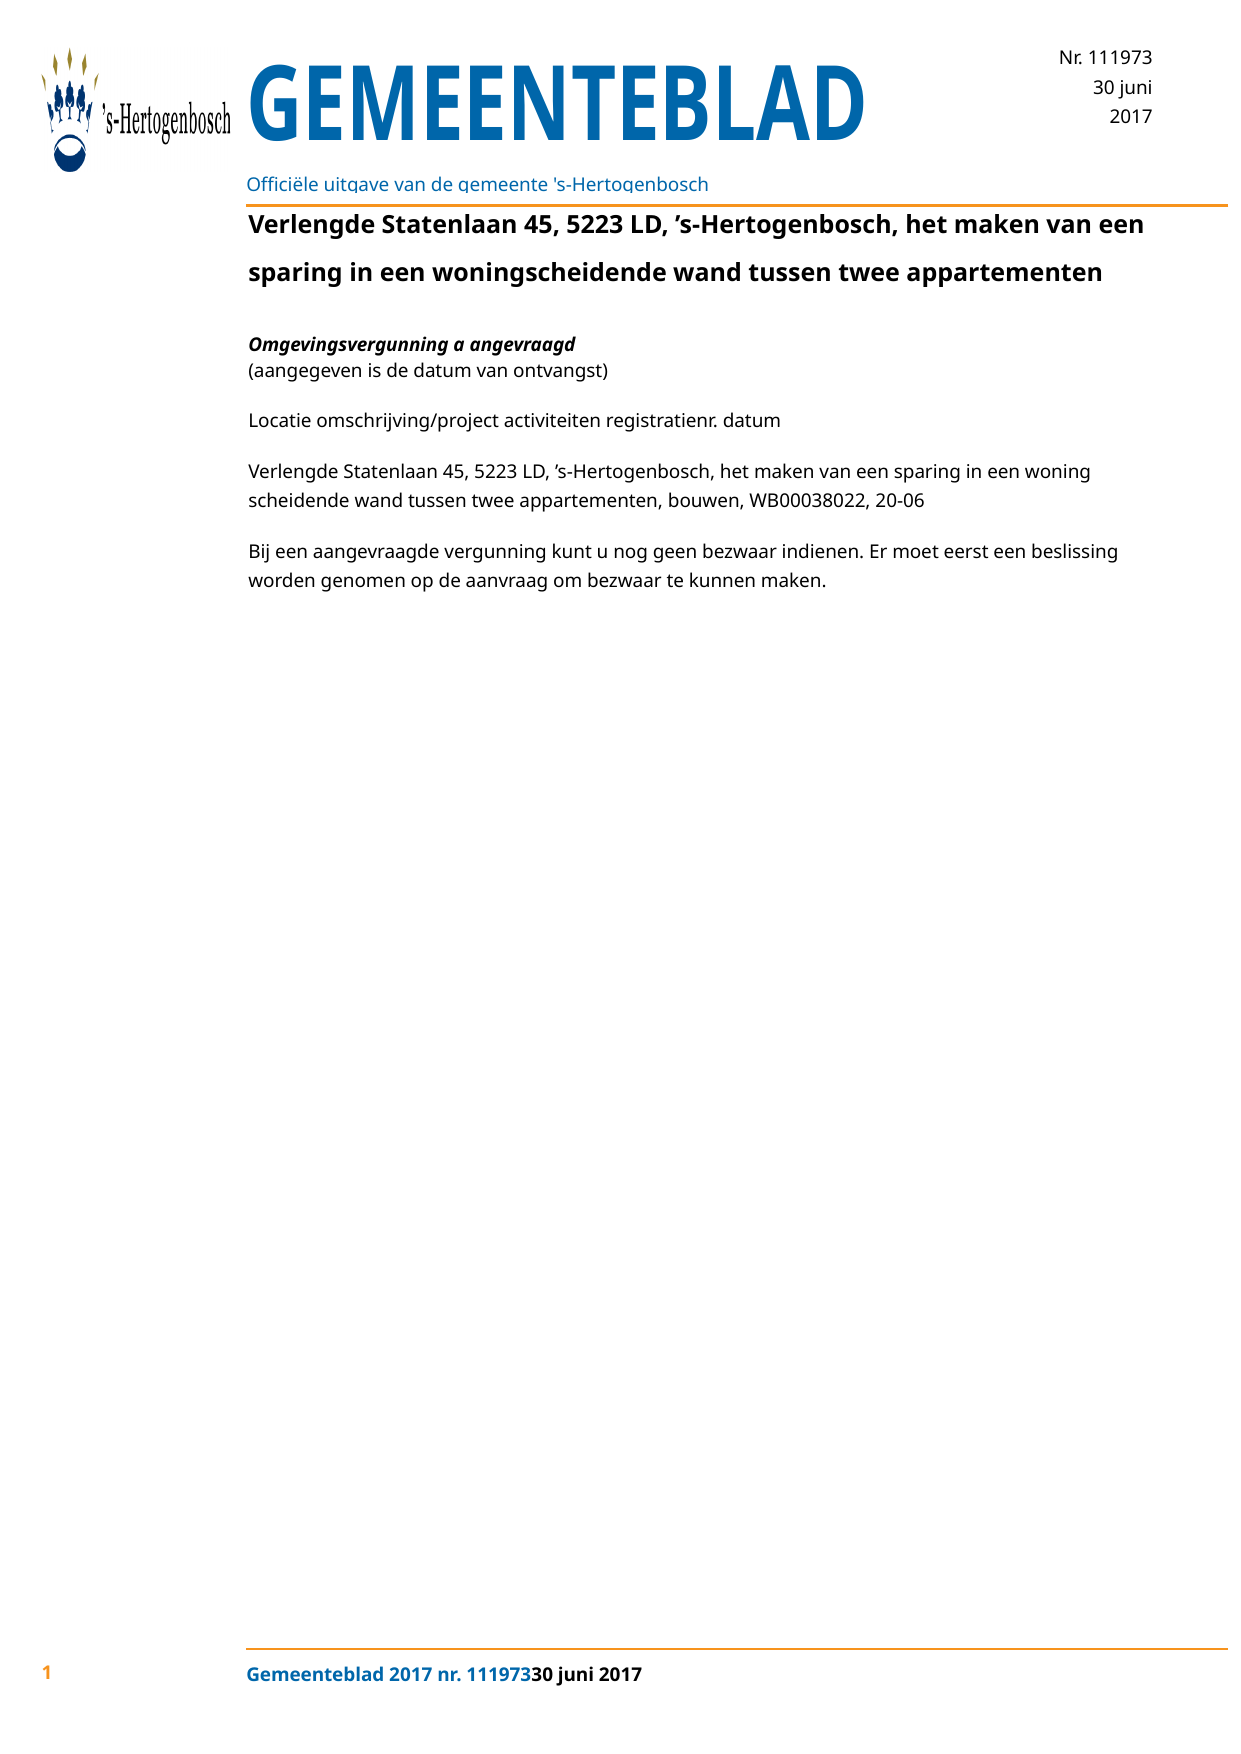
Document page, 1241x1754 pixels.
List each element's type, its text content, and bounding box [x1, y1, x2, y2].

text Omgevingsvergunning a angevraagd [248, 331, 1152, 357]
text (aangegeven is de datum van ontvangst) [248, 357, 1152, 383]
text Verlengde Statenlaan 45, 5223 LD, ’s-Hertogenbosch, het maken van een sparing in een woning scheidende wand tussen twee appartementen, bouwen, WB00038022, 20-06 [248, 458, 1152, 513]
text Bij een aangevraagde vergunning kunt u nog geen bezwaar indienen. Er moet eerst een beslissing worden genomen op de aanvraag om bezwaar te kunnen maken. [248, 538, 1152, 593]
text Locatie omschrijving/project activiteiten registratienr. datum [248, 408, 1152, 433]
text Verlengde Statenlaan 45, 5223 LD, ’s-Hertogenbosch, het maken van een sparing in een woningscheidende wand tussen twee appartementen [248, 207, 1152, 288]
picture [41, 47, 231, 172]
